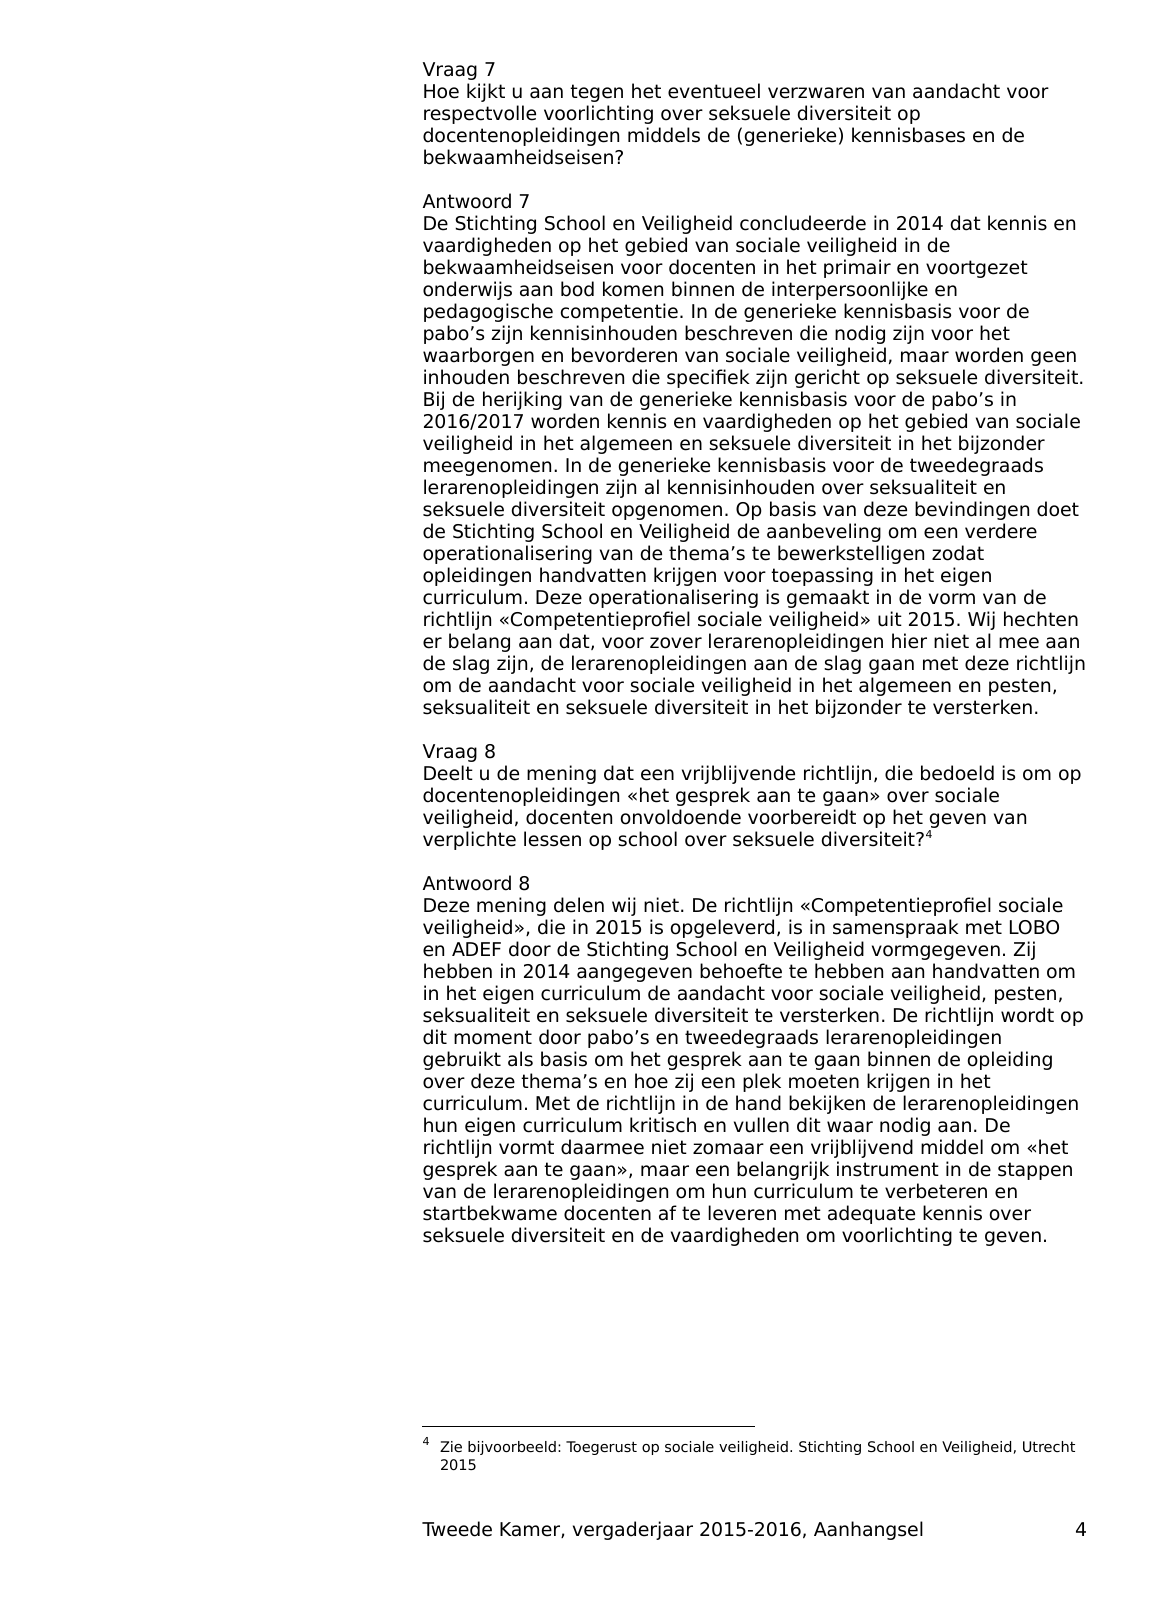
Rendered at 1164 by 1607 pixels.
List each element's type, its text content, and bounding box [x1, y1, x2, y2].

text Hoe kijkt u aan tegen het eventueel verzwaren van aandacht voor respectvolle voorlichting over seksuele diversiteit op docentenopleidingen middels de (generieke) kennisbases en de bekwaamheidseisen? [422, 81, 1087, 169]
text De Stichting School en Veiligheid concludeerde in 2014 dat kennis en vaardigheden op het gebied van sociale veiligheid in de bekwaamheidseisen voor docenten in het primair en voortgezet onderwijs aan bod komen binnen de interpersoonlijke en pedagogische competentie. In de generieke kennisbasis voor de pabo’s zijn kennisinhouden beschreven die nodig zijn voor het waarborgen en bevorderen van sociale veiligheid, maar worden geen inhouden beschreven die specifiek zijn gericht op seksuele diversiteit. Bij de herijking van de generieke kennisbasis voor de pabo’s in 2016/2017 worden kennis en vaardigheden op het gebied van sociale veiligheid in het algemeen en seksuele diversiteit in het bijzonder meegenomen. In de generieke kennisbasis voor de tweedegraads lerarenopleidingen zijn al kennisinhouden over seksualiteit en seksuele diversiteit opgenomen. Op basis van deze bevindingen doet de Stichting School en Veiligheid de aanbeveling om een verdere operationalisering van de thema’s te bewerkstelligen zodat opleidingen handvatten krijgen voor toepassing in het eigen curriculum. Deze operationalisering is gemaakt in de vorm van de richtlijn «Competentieprofiel sociale veiligheid» uit 2015. Wij hechten er belang aan dat, voor zover lerarenopleidingen hier niet al mee aan de slag zijn, de lerarenopleidingen aan de slag gaan met deze richtlijn om de aandacht voor sociale veiligheid in het algemeen en pesten, seksualiteit en seksuele diversiteit in het bijzonder te versterken. [422, 213, 1087, 719]
text Vraag 7 [422, 59, 1087, 81]
text Vraag 8 [422, 741, 1087, 763]
text Zie bijvoorbeeld: Toegerust op sociale veiligheid. Stichting School en Veiligheid, Utrecht 2015 [422, 1435, 1087, 1474]
text Antwoord 7 [422, 191, 1087, 213]
text Antwoord 8 [422, 873, 1087, 895]
text Deelt u de mening dat een vrijblijvende richtlijn, die bedoeld is om op docentenopleidingen «het gesprek aan te gaan» over sociale veiligheid, docenten onvoldoende voorbereidt op het geven van verplichte lessen op school over seksuele diversiteit? [422, 763, 1087, 851]
text Deze mening delen wij niet. De richtlijn «Competentieprofiel sociale veiligheid», die in 2015 is opgeleverd, is in samenspraak met LOBO en ADEF door de Stichting School en Veiligheid vormgegeven. Zij hebben in 2014 aangegeven behoefte te hebben aan handvatten om in het eigen curriculum de aandacht voor sociale veiligheid, pesten, seksualiteit en seksuele diversiteit te versterken. De richtlijn wordt op dit moment door pabo’s en tweedegraads lerarenopleidingen gebruikt als basis om het gesprek aan te gaan binnen de opleiding over deze thema’s en hoe zij een plek moeten krijgen in het curriculum. Met de richtlijn in de hand bekijken de lerarenopleidingen hun eigen curriculum kritisch en vullen dit waar nodig aan. De richtlijn vormt daarmee niet zomaar een vrijblijvend middel om «het gesprek aan te gaan», maar een belangrijk instrument in de stappen van de lerarenopleidingen om hun curriculum te verbeteren en startbekwame docenten af te leveren met adequate kennis over seksuele diversiteit en de vaardigheden om voorlichting te geven. [422, 895, 1087, 1247]
